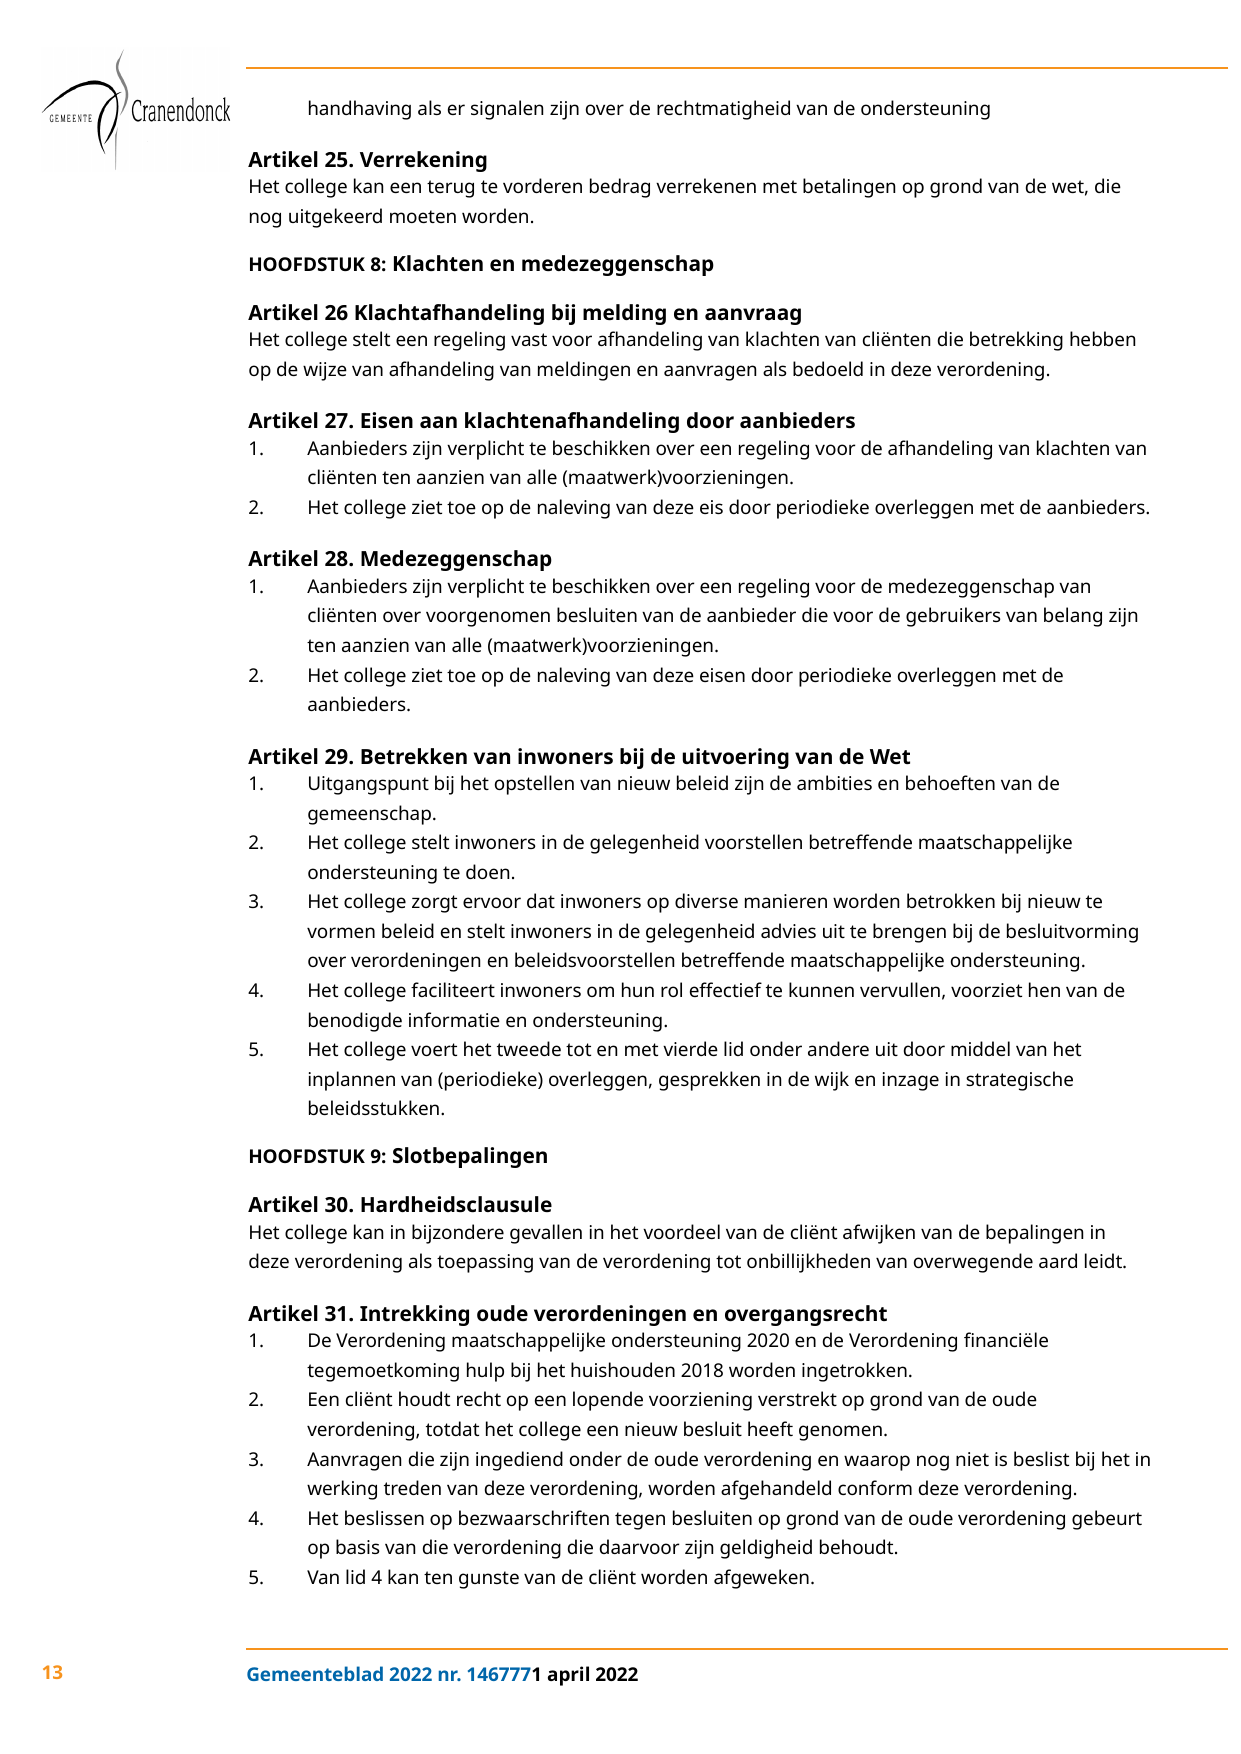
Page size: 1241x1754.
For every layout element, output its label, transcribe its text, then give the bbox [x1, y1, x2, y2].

list Het college ziet toe op de naleving van deze eis door periodieke overleggen met de aanbieders. [248, 494, 1152, 520]
list Het college stelt inwoners in de gelegenheid voorstellen betreffende maatschappelijke ondersteuning te doen. [248, 829, 1152, 885]
text Artikel 25. Verrekening [248, 145, 1152, 174]
list Het college voert het tweede tot en met vierde lid onder andere uit door middel van het inplannen van (periodieke) overleggen, gesprekken in de wijk en inzage in strategische beleidsstukken. [248, 1036, 1152, 1121]
text HOOFDSTUK 9: Slotbepalingen [248, 1141, 1152, 1170]
list De Verordening maatschappelijke ondersteuning 2020 en de Verordening financiële tegemoetkoming hulp bij het huishouden 2018 worden ingetrokken. [248, 1327, 1152, 1383]
text Het college kan in bijzondere gevallen in het voordeel van de cliënt afwijken van de bepalingen in deze verordening als toepassing van de verordening tot onbillijkheden van overwegende aard leidt. [248, 1219, 1152, 1274]
list Aanvragen die zijn ingediend onder de oude verordening en waarop nog niet is beslist bij het in werking treden van deze verordening, worden afgehandeld conform deze verordening. [248, 1446, 1152, 1501]
list Het college zorgt ervoor dat inwoners op diverse manieren worden betrokken bij nieuw te vormen beleid en stelt inwoners in de gelegenheid advies uit te brengen bij de besluitvorming over verordeningen en beleidsvoorstellen betreffende maatschappelijke ondersteuning. [248, 888, 1152, 973]
list Uitgangspunt bij het opstellen van nieuw beleid zijn de ambities en behoeften van de gemeenschap. [248, 770, 1152, 826]
list Aanbieders zijn verplicht te beschikken over een regeling voor de medezeggenschap van cliënten over voorgenomen besluiten van de aanbieder die voor de gebruikers van belang zijn ten aanzien van alle (maatwerk)voorzieningen. [248, 573, 1152, 658]
text Artikel 29. Betrekken van inwoners bij de uitvoering van de Wet [248, 742, 1152, 770]
text Artikel 26 Klachtafhandeling bij melding en aanvraag [248, 298, 1152, 327]
picture [41, 47, 231, 172]
text Artikel 27. Eisen aan klachtenafhandeling door aanbieders [248, 407, 1152, 435]
list Het college faciliteert inwoners om hun rol effectief te kunnen vervullen, voorziet hen van de benodigde informatie en ondersteuning. [248, 977, 1152, 1033]
list Van lid 4 kan ten gunste van de cliënt worden afgeweken. [248, 1564, 1152, 1590]
text Het college kan een terug te vorderen bedrag verrekenen met betalingen op grond van de wet, die nog uitgekeerd moeten worden. [248, 174, 1152, 229]
text Artikel 30. Hardheidsclausule [248, 1191, 1152, 1219]
list Een cliënt houdt recht op een lopende voorziening verstrekt op grond van de oude verordening, totdat het college een nieuw besluit heeft genomen. [248, 1387, 1152, 1442]
text Artikel 28. Medezeggenschap [248, 544, 1152, 573]
list handhaving als er signalen zijn over de rechtmatigheid van de ondersteuning [248, 95, 1152, 121]
list Het college ziet toe op de naleving van deze eisen door periodieke overleggen met de aanbieders. [248, 662, 1152, 717]
text HOOFDSTUK 8: Klachten en medezeggenschap [248, 249, 1152, 277]
text Het college stelt een regeling vast voor afhandeling van klachten van cliënten die betrekking hebben op de wijze van afhandeling van meldingen en aanvragen als bedoeld in deze verordening. [248, 327, 1152, 382]
text Artikel 31. Intrekking oude verordeningen en overgangsrecht [248, 1299, 1152, 1327]
list Aanbieders zijn verplicht te beschikken over een regeling voor de afhandeling van klachten van cliënten ten aanzien van alle (maatwerk)voorzieningen. [248, 435, 1152, 490]
list Het beslissen op bezwaarschriften tegen besluiten op grond van de oude verordening gebeurt op basis van die verordening die daarvoor zijn geldigheid behoudt. [248, 1505, 1152, 1560]
